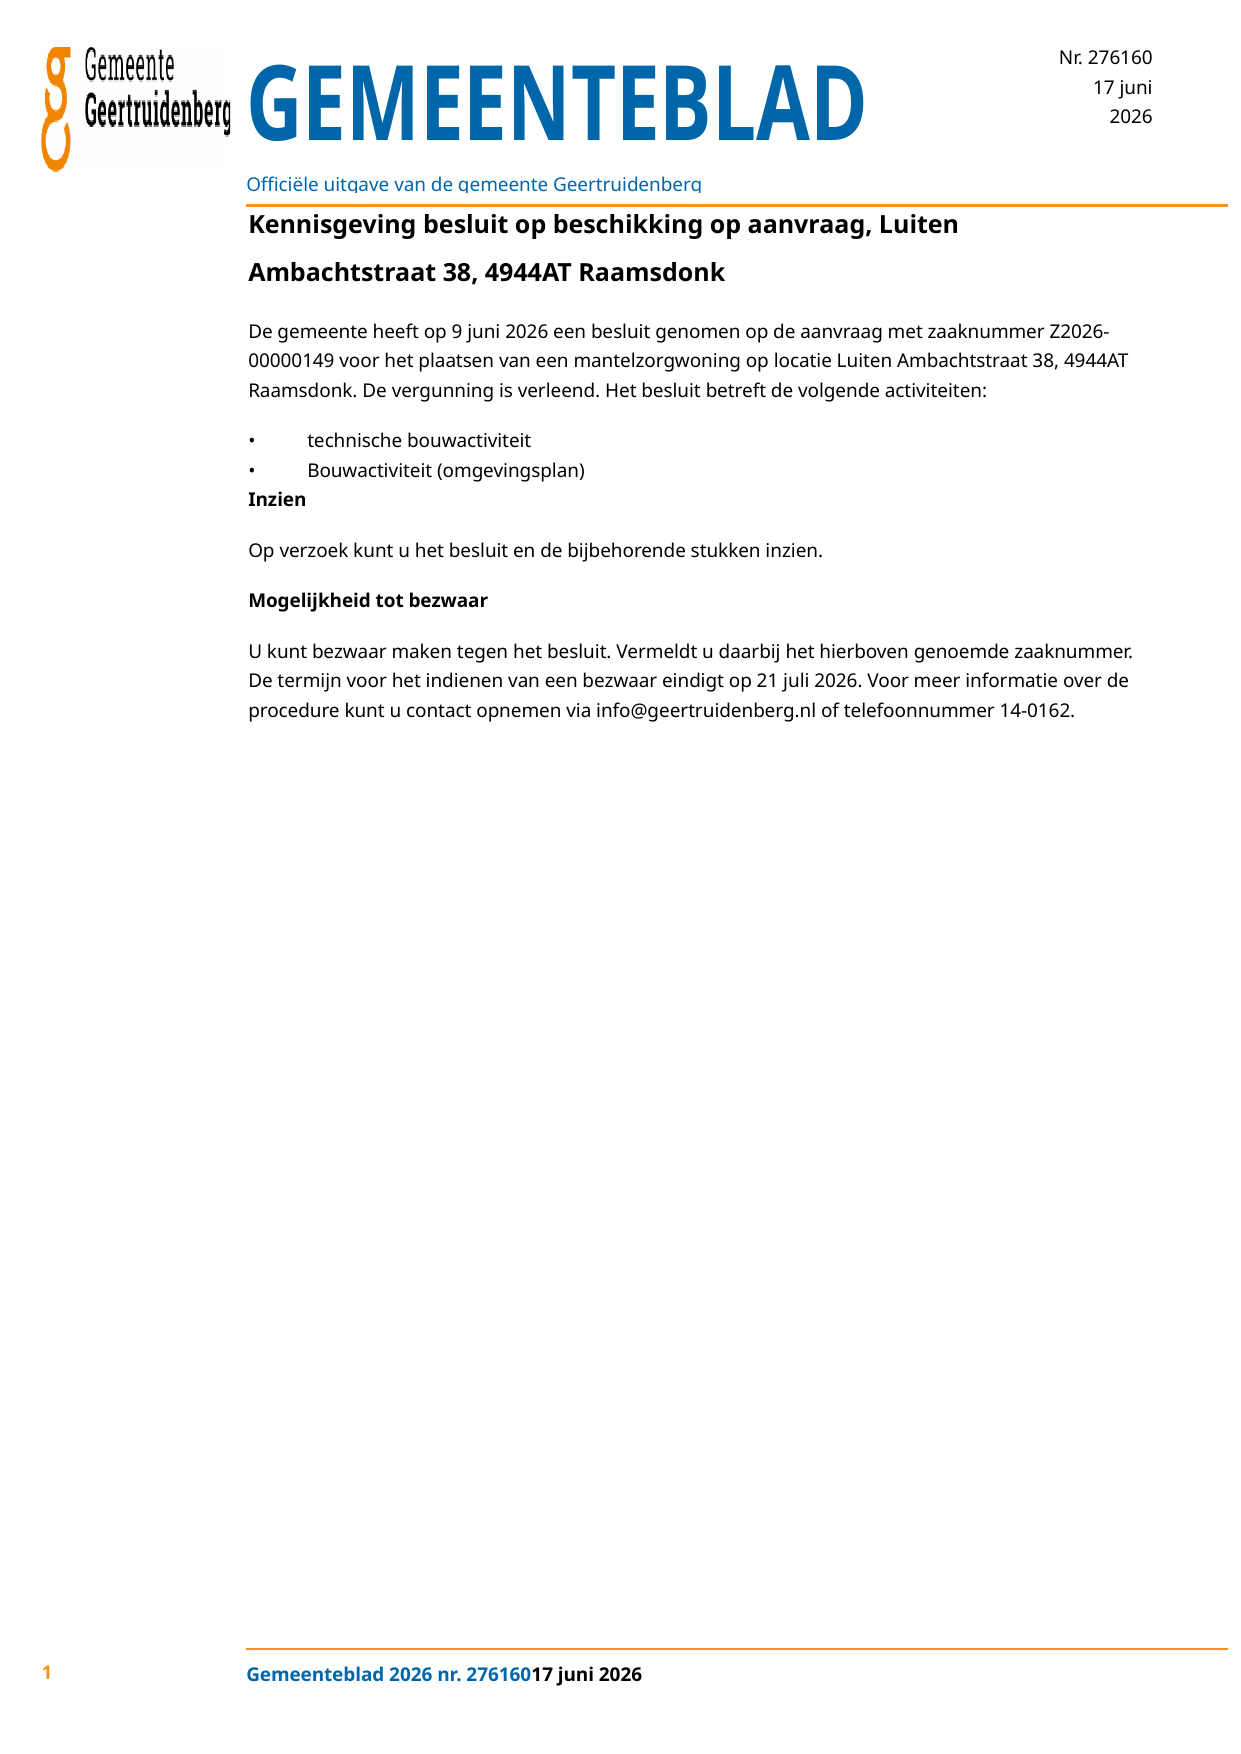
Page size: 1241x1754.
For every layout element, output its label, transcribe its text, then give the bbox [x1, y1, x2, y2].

text Inzien [248, 487, 1152, 512]
picture [41, 47, 231, 172]
text Mogelijkheid tot bezwaar [248, 587, 1152, 613]
text U kunt bezwaar maken tegen het besluit. Vermeldt u daarbij het hierboven genoemde zaaknummer. De termijn voor het indienen van een bezwaar eindigt op 21 juli 2026. Voor meer informatie over de procedure kunt u contact opnemen via info@geertruidenberg.nl of telefoonnummer 14-0162. [248, 638, 1152, 723]
text Op verzoek kunt u het besluit en de bijbehorende stukken inzien. [248, 537, 1152, 563]
text De gemeente heeft op 9 juni 2026 een besluit genomen op de aanvraag met zaaknummer Z2026-00000149 voor het plaatsen van een mantelzorgwoning op locatie Luiten Ambachtstraat 38, 4944AT Raamsdonk. De vergunning is verleend. Het besluit betreft de volgende activiteiten: [248, 318, 1152, 403]
list technische bouwactiviteit [248, 427, 1152, 453]
text Kennisgeving besluit op beschikking op aanvraag, Luiten Ambachtstraat 38, 4944AT Raamsdonk [248, 207, 1152, 288]
list Bouwactiviteit (omgevingsplan) [248, 457, 1152, 483]
